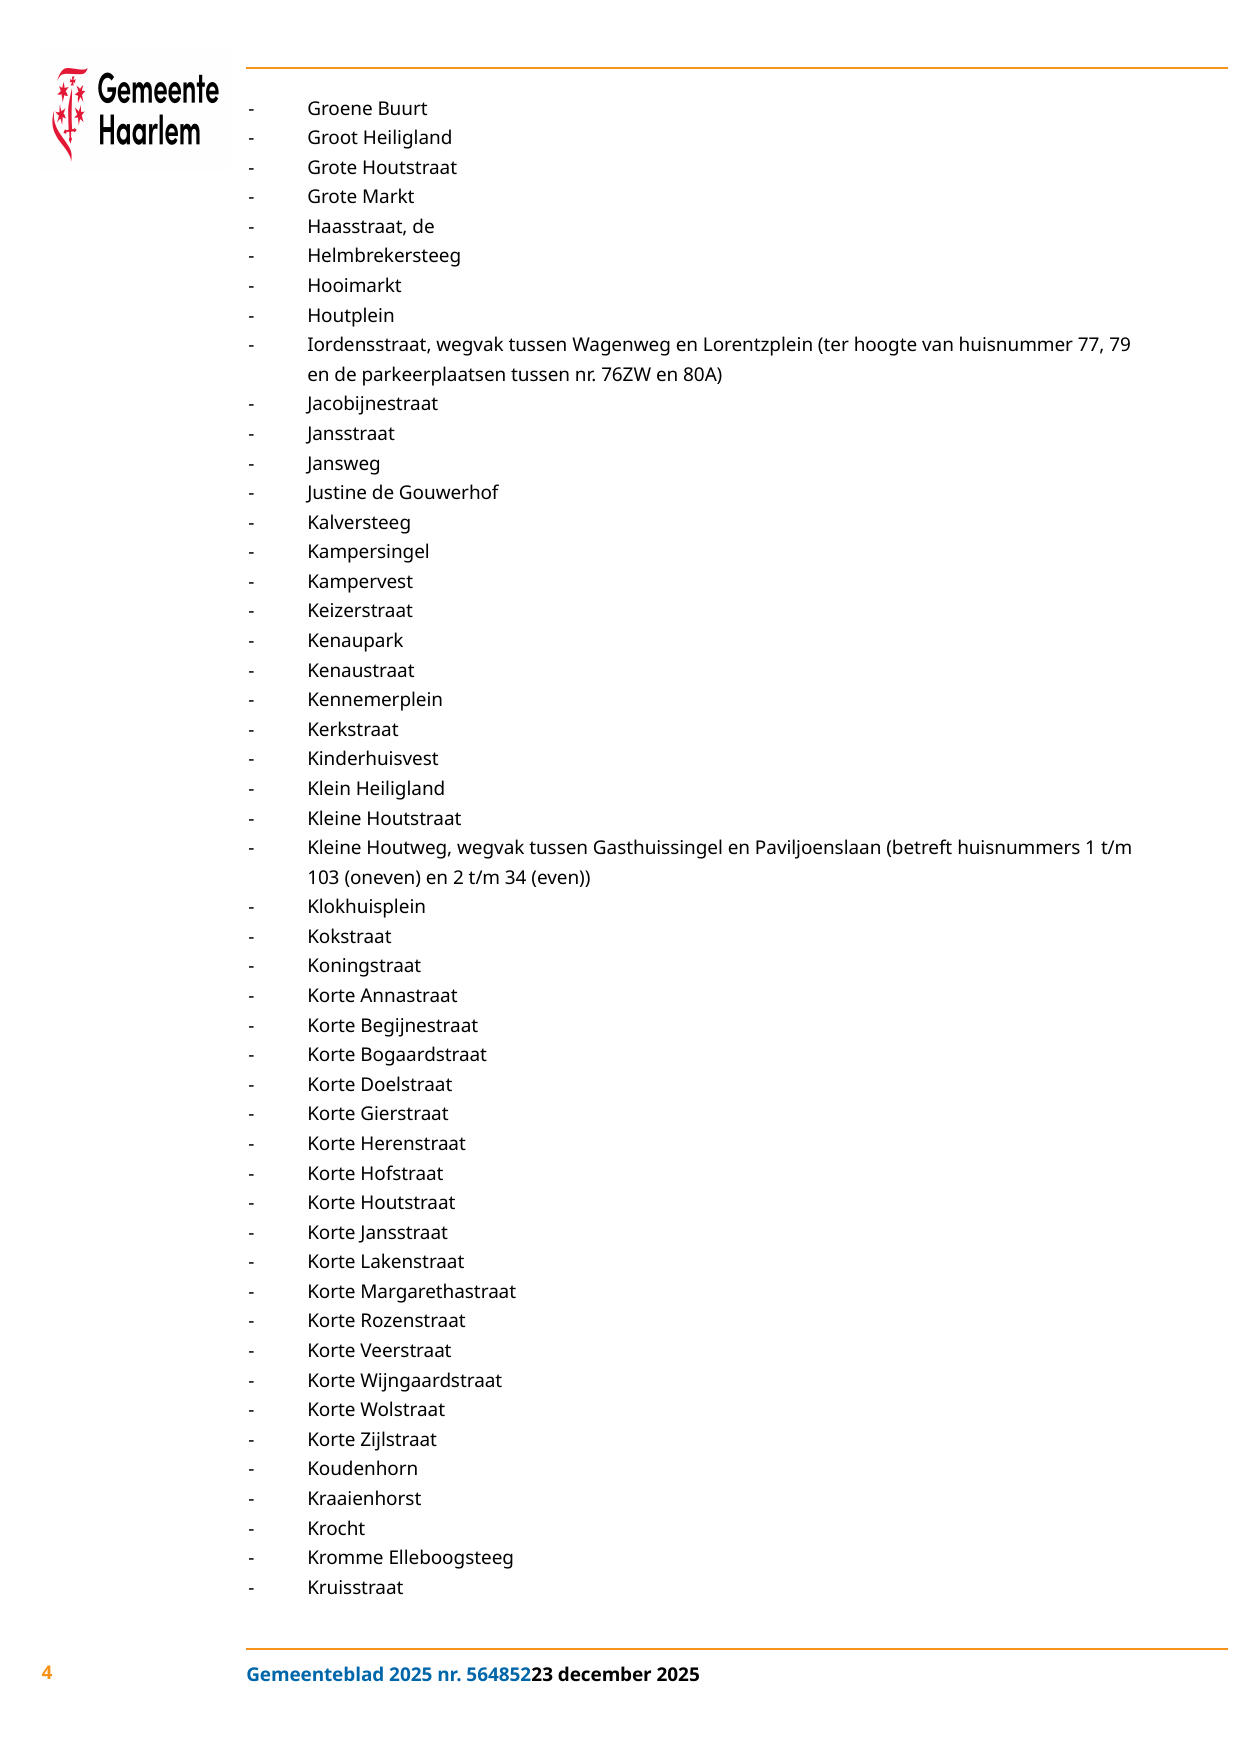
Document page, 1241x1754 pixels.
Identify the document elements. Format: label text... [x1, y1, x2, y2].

list Kromme Elleboogsteeg [248, 1544, 1152, 1570]
list Korte Hofstraat [248, 1160, 1152, 1186]
list Korte Wijngaardstraat [248, 1367, 1152, 1393]
list Iordensstraat, wegvak tussen Wagenweg en Lorentzplein (ter hoogte van huisnummer 77, 79 en de parkeerplaatsen tussen nr. 76ZW en 80A) [248, 331, 1152, 387]
list Korte Zijlstraat [248, 1426, 1152, 1452]
list Korte Herenstraat [248, 1130, 1152, 1156]
list Korte Lakenstraat [248, 1248, 1152, 1274]
list Jacobijnestraat [248, 391, 1152, 416]
list Kraaienhorst [248, 1485, 1152, 1511]
list Jansstraat [248, 420, 1152, 446]
picture [41, 47, 231, 172]
list Korte Doelstraat [248, 1071, 1152, 1097]
list Grote Markt [248, 183, 1152, 209]
list Justine de Gouwerhof [248, 479, 1152, 505]
list Korte Bogaardstraat [248, 1041, 1152, 1067]
list Korte Begijnestraat [248, 1012, 1152, 1038]
list Klein Heiligland [248, 775, 1152, 801]
list Helmbrekersteeg [248, 243, 1152, 268]
list Kampervest [248, 568, 1152, 594]
list Krocht [248, 1515, 1152, 1541]
list Haasstraat, de [248, 213, 1152, 239]
list Korte Rozenstraat [248, 1308, 1152, 1333]
list Groot Heiligland [248, 124, 1152, 150]
list Kenaupark [248, 627, 1152, 653]
list Grote Houtstraat [248, 154, 1152, 180]
list Kruisstraat [248, 1574, 1152, 1600]
list Koudenhorn [248, 1456, 1152, 1481]
list Kleine Houtstraat [248, 805, 1152, 831]
list Jansweg [248, 450, 1152, 476]
list Klokhuisplein [248, 893, 1152, 919]
list Kennemerplein [248, 686, 1152, 712]
list Korte Gierstraat [248, 1101, 1152, 1126]
list Koningstraat [248, 953, 1152, 978]
list Hooimarkt [248, 272, 1152, 298]
list Korte Margarethastraat [248, 1278, 1152, 1304]
list Houtplein [248, 302, 1152, 328]
list Kenaustraat [248, 657, 1152, 683]
list Korte Veerstraat [248, 1337, 1152, 1363]
list Kalversteeg [248, 509, 1152, 535]
list Keizerstraat [248, 598, 1152, 623]
list Kerkstraat [248, 716, 1152, 742]
list Korte Houtstraat [248, 1189, 1152, 1215]
list Korte Wolstraat [248, 1396, 1152, 1422]
list Kokstraat [248, 923, 1152, 949]
list Korte Annastraat [248, 982, 1152, 1008]
list Kleine Houtweg, wegvak tussen Gasthuissingel en Paviljoenslaan (betreft huisnummers 1 t/m 103 (oneven) en 2 t/m 34 (even)) [248, 834, 1152, 890]
list Kinderhuisvest [248, 746, 1152, 771]
list Groene Buurt [248, 95, 1152, 121]
list Korte Jansstraat [248, 1219, 1152, 1245]
list Kampersingel [248, 538, 1152, 564]
